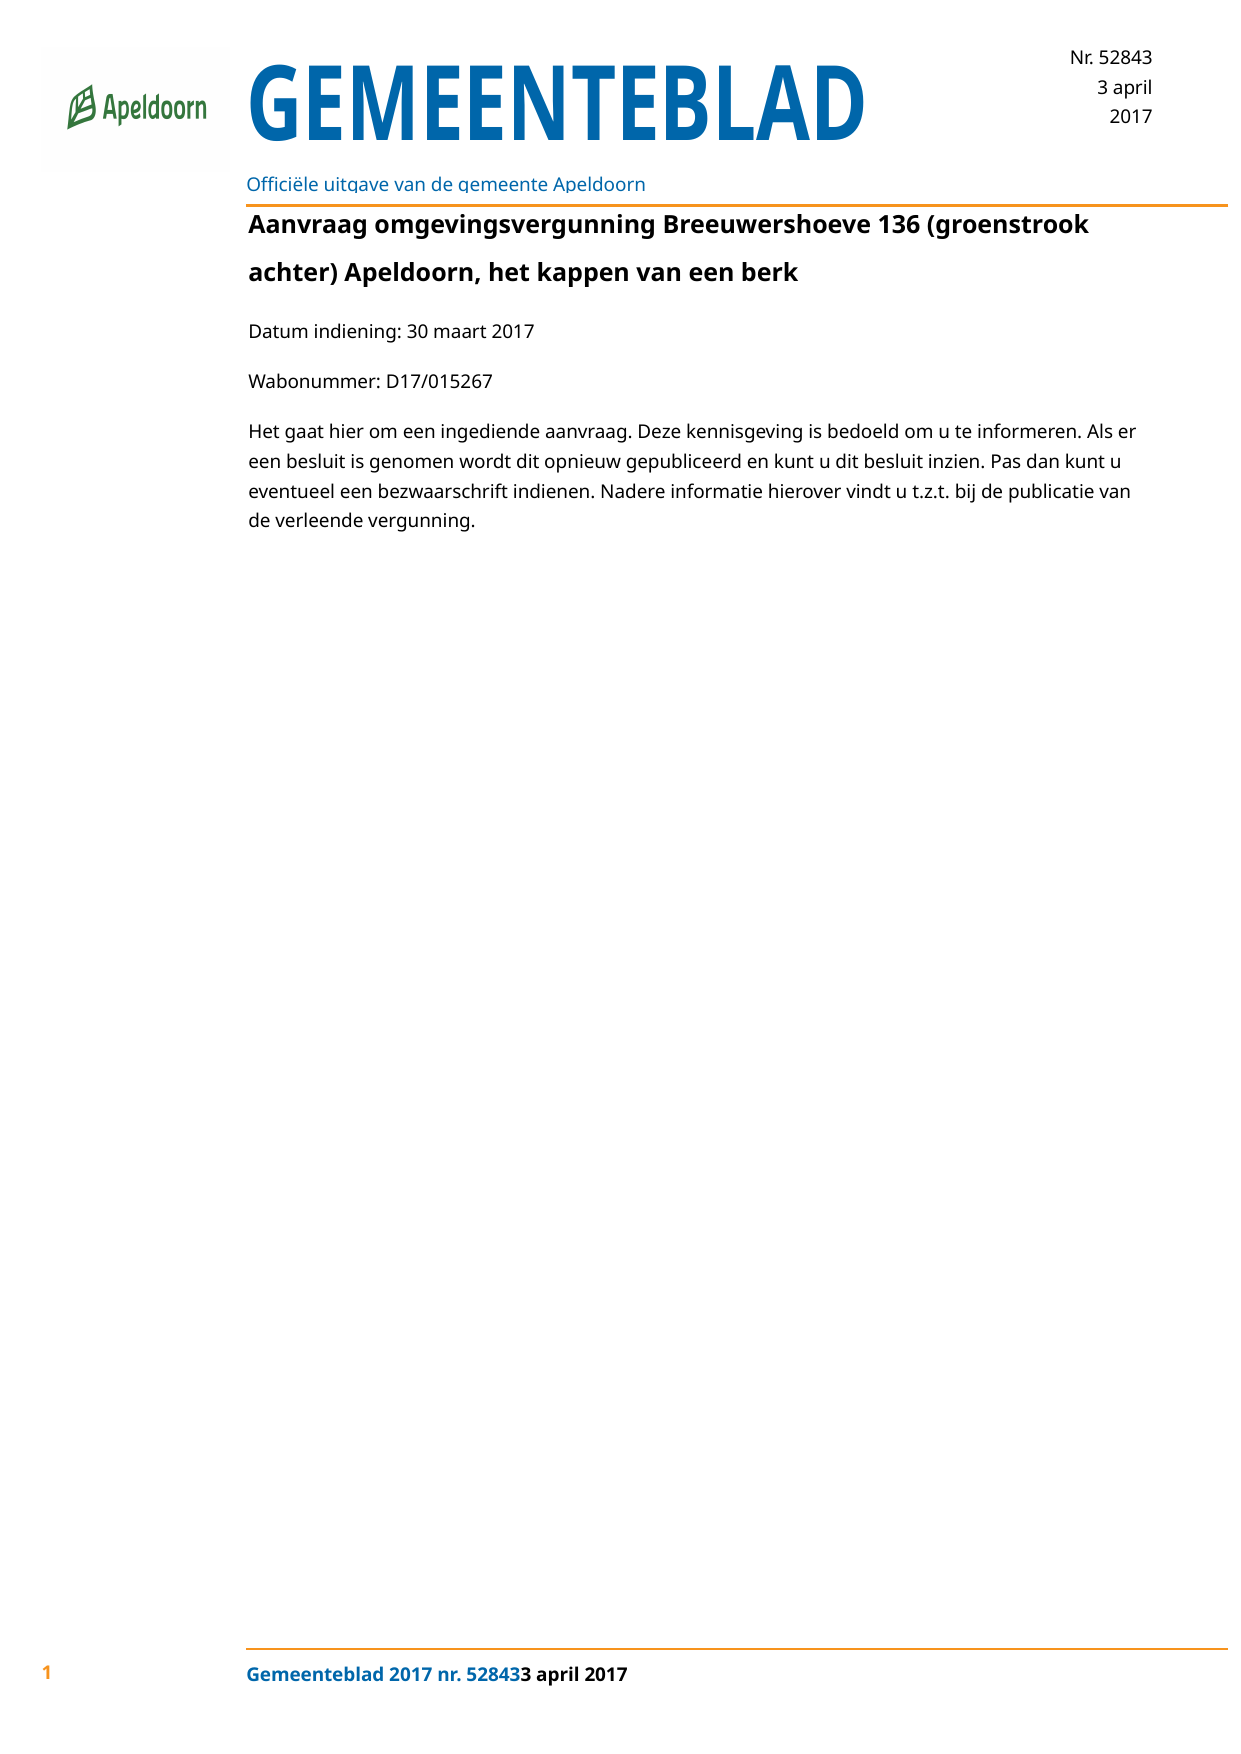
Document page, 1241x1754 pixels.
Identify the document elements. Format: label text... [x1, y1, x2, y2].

picture [41, 47, 231, 172]
text Het gaat hier om een ingediende aanvraag. Deze kennisgeving is bedoeld om u te informeren. Als er een besluit is genomen wordt dit opnieuw gepubliceerd en kunt u dit besluit inzien. Pas dan kunt u eventueel een bezwaarschrift indienen. Nadere informatie hierover vindt u t.z.t. bij de publicatie van de verleende vergunning. [248, 419, 1152, 533]
text Aanvraag omgevingsvergunning Breeuwershoeve 136 (groenstrook achter) Apeldoorn, het kappen van een berk [248, 207, 1152, 288]
text Datum indiening: 30 maart 2017 [248, 318, 1152, 344]
text Wabonummer: D17/015267 [248, 368, 1152, 394]
